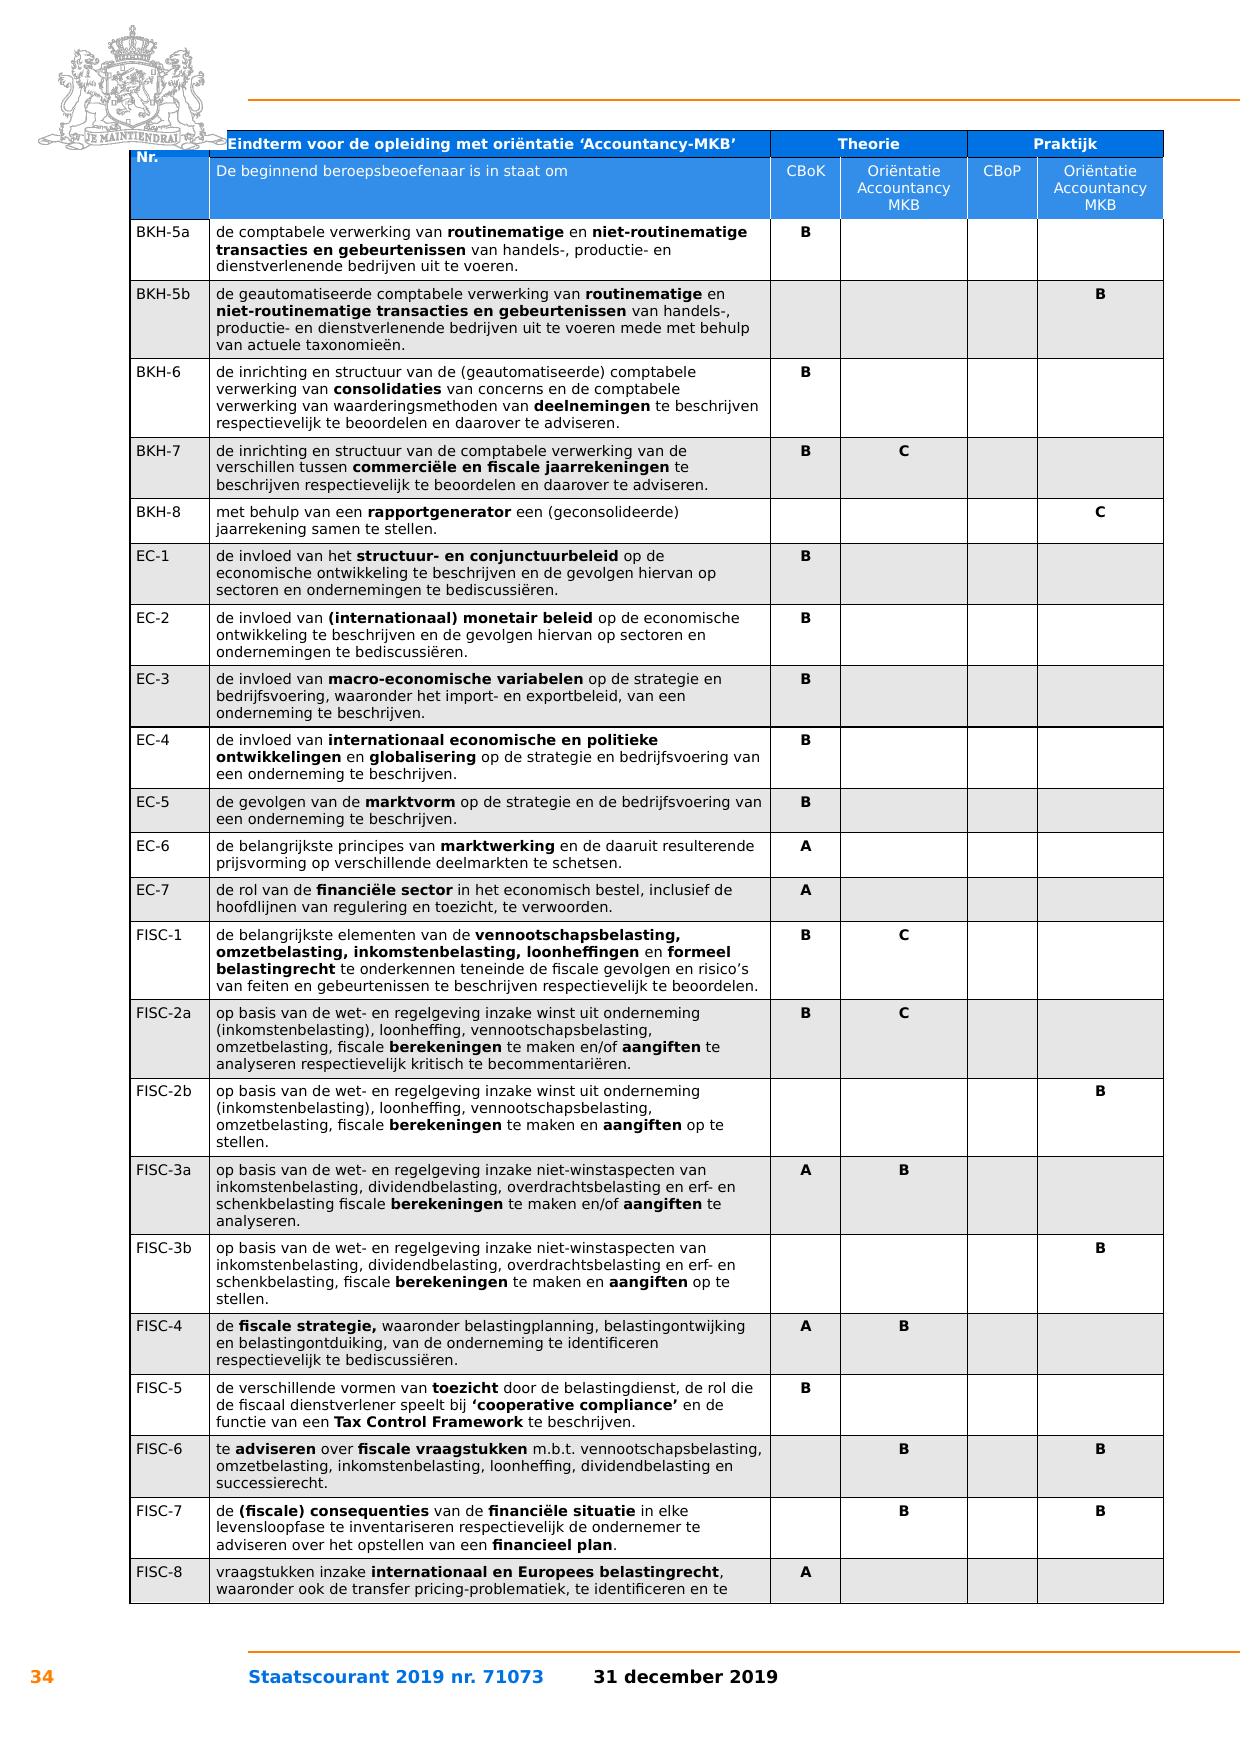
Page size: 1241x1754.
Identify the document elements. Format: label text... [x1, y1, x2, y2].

table_cell BKH-5b [131, 281, 209, 358]
table_cell FISC-5 [131, 1375, 209, 1435]
table_cell FISC-2b [131, 1079, 209, 1156]
table_cell B [771, 1000, 840, 1078]
table_cell [1038, 1314, 1163, 1374]
table_cell [841, 544, 967, 604]
table_cell FISC-3a [131, 1157, 209, 1234]
table_header [131, 150, 209, 157]
table_cell de invloed van macro-economische variabelen op de strategie en bedrijfsvoering, waaronder het import- en exportbeleid, van een onderneming te beschrijven. [210, 666, 770, 726]
table_cell [841, 878, 967, 921]
table_cell de invloed van (internationaal) monetair beleid op de economische ontwikkeling te beschrijven en de gevolgen hiervan op sectoren en ondernemingen te bediscussiëren. [210, 605, 770, 665]
table_cell op basis van de wet- en regelgeving inzake winst uit onderneming (inkomstenbelasting), loonheffing, vennootschapsbelasting, omzetbelasting, fiscale berekeningen te maken en/of aangiften te analyseren respectievelijk kritisch te becommentariëren. [210, 1000, 770, 1078]
table_cell [968, 220, 1037, 280]
table_cell [841, 833, 967, 877]
table_cell [1038, 1559, 1163, 1602]
table_cell B [771, 359, 840, 437]
table_cell de invloed van internationaal economische en politieke ontwikkelingen en globalisering op de strategie en bedrijfsvoering van een onderneming te beschrijven. [210, 728, 770, 788]
table_cell [841, 728, 967, 788]
table_cell A [771, 1157, 840, 1234]
table_cell [841, 1559, 967, 1602]
table_cell [968, 1314, 1037, 1374]
table_cell BKH-8 [131, 499, 209, 542]
table_cell B [1038, 1498, 1163, 1558]
table_cell te adviseren over fiscale vraagstukken m.b.t. vennootschapsbelasting, omzetbelasting, inkomstenbelasting, loonheffing, dividendbelasting en successierecht. [210, 1436, 770, 1497]
table_cell [968, 359, 1037, 437]
table_cell B [1038, 281, 1163, 358]
table_cell BKH-5a [131, 220, 209, 280]
table_cell [771, 1235, 840, 1313]
table_cell [968, 1000, 1037, 1078]
table_cell FISC-4 [131, 1314, 209, 1374]
table_cell [771, 281, 840, 358]
table_cell C [1038, 499, 1163, 542]
table_cell [841, 1235, 967, 1313]
table_cell BKH-7 [131, 438, 209, 498]
table_cell [1038, 1375, 1163, 1435]
table_cell Oriëntatie Accountancy MKB [841, 158, 967, 219]
table_cell [841, 605, 967, 665]
table_cell [968, 922, 1037, 999]
table_cell EC-1 [131, 544, 209, 604]
table_cell EC-2 [131, 605, 209, 665]
table_cell de verschillende vormen van toezicht door de belastingdienst, de rol die de fiscaal dienstverlener speelt bij ‘cooperative compliance’ en de functie van een Tax Control Framework te beschrijven. [210, 1375, 770, 1435]
table_cell [968, 1436, 1037, 1497]
table_cell [771, 499, 840, 542]
table_cell op basis van de wet- en regelgeving inzake niet-winstaspecten van inkomstenbelasting, dividendbelasting, overdrachtsbelasting en erf- en schenkbelasting, fiscale berekeningen te maken en aangiften op te stellen. [210, 1235, 770, 1313]
table_cell B [771, 605, 840, 665]
table_cell [968, 544, 1037, 604]
table_cell [841, 359, 967, 437]
table_cell [968, 281, 1037, 358]
table_cell op basis van de wet- en regelgeving inzake winst uit onderneming (inkomstenbelasting), loonheffing, vennootschapsbelasting, omzetbelasting, fiscale berekeningen te maken en aangiften op te stellen. [210, 1079, 770, 1156]
table_cell A [771, 833, 840, 877]
table_cell [968, 728, 1037, 788]
table_cell B [771, 728, 840, 788]
table_cell [841, 1079, 967, 1156]
table_cell [1038, 605, 1163, 665]
table_cell [968, 1559, 1037, 1602]
table_cell [771, 1498, 840, 1558]
table_cell B [771, 666, 840, 726]
table_cell [1038, 1000, 1163, 1078]
table_cell de belangrijkste principes van marktwerking en de daaruit resulterende prijsvorming op verschillende deelmarkten te schetsen. [210, 833, 770, 877]
table_cell BKH-6 [131, 359, 209, 437]
table_cell FISC-7 [131, 1498, 209, 1558]
table_header Eindterm voor de opleiding met oriëntatie ‘Accountancy-MKB’ [210, 131, 770, 157]
table_cell [841, 1375, 967, 1435]
table_cell FISC-8 [131, 1559, 209, 1602]
table_cell de rol van de financiële sector in het economisch bestel, inclusief de hoofdlijnen van regulering en toezicht, te verwoorden. [210, 878, 770, 921]
table_cell de comptabele verwerking van routinematige en niet-routinematige transacties en gebeurtenissen van handels-, productie- en dienstverlenende bedrijven uit te voeren. [210, 220, 770, 280]
table_cell B [771, 1375, 840, 1435]
table_header Theorie [771, 131, 967, 157]
table_cell B [841, 1157, 967, 1234]
table_cell de inrichting en structuur van de comptabele verwerking van de verschillen tussen commerciële en fiscale jaarrekeningen te beschrijven respectievelijk te beoordelen en daarover te adviseren. [210, 438, 770, 498]
table_cell B [771, 789, 840, 832]
table_cell [968, 878, 1037, 921]
table_cell [1038, 878, 1163, 921]
table_cell EC-3 [131, 666, 209, 726]
table_cell [1038, 789, 1163, 832]
table_cell B [1038, 1235, 1163, 1313]
table_cell [1038, 544, 1163, 604]
table_cell de inrichting en structuur van de (geautomatiseerde) comptabele verwerking van consolidaties van concerns en de comptabele verwerking van waarderingsmethoden van deelnemingen te beschrijven respectievelijk te beoordelen en daarover te adviseren. [210, 359, 770, 437]
table_cell B [841, 1436, 967, 1497]
table_cell de belangrijkste elementen van de vennootschapsbelasting, omzetbelasting, inkomstenbelasting, loonheffingen en formeel belastingrecht te onderkennen teneinde de fiscale gevolgen en risico’s van feiten en gebeurtenissen te beschrijven respectievelijk te beoordelen. [210, 922, 770, 999]
table_cell de fiscale strategie, waaronder belastingplanning, belastingontwijking en belastingontduiking, van de onderneming te identificeren respectievelijk te bediscussiëren. [210, 1314, 770, 1374]
table_cell C [841, 922, 967, 999]
table_cell [968, 833, 1037, 877]
table_cell [1038, 728, 1163, 788]
table_cell [968, 1375, 1037, 1435]
table_cell [968, 438, 1037, 498]
table_cell B [771, 438, 840, 498]
table_cell A [771, 1314, 840, 1374]
table_cell [1038, 438, 1163, 498]
table_cell [1038, 833, 1163, 877]
table_cell [968, 789, 1037, 832]
table_cell Oriëntatie Accountancy MKB [1038, 158, 1163, 219]
table_cell [841, 789, 967, 832]
table_cell FISC-3b [131, 1235, 209, 1313]
table_cell CBoP [968, 158, 1037, 219]
table_cell [1038, 220, 1163, 280]
table_cell [1038, 359, 1163, 437]
table_cell B [841, 1498, 967, 1558]
table_cell EC-7 [131, 878, 209, 921]
table_cell de invloed van het structuur- en conjunctuurbeleid op de economische ontwikkeling te beschrijven en de gevolgen hiervan op sectoren en ondernemingen te bediscussiëren. [210, 544, 770, 604]
table_cell [1038, 1157, 1163, 1234]
table_cell EC-6 [131, 833, 209, 877]
table_cell de geautomatiseerde comptabele verwerking van routinematige en niet-routinematige transacties en gebeurtenissen van handels-, productie- en dienstverlenende bedrijven uit te voeren mede met behulp van actuele taxonomieën. [210, 281, 770, 358]
table_cell C [841, 438, 967, 498]
table_cell [968, 1235, 1037, 1313]
table_cell FISC-6 [131, 1436, 209, 1497]
table_cell [968, 1157, 1037, 1234]
table_cell de gevolgen van de marktvorm op de strategie en de bedrijfsvoering van een onderneming te beschrijven. [210, 789, 770, 832]
table_cell C [841, 1000, 967, 1078]
table_cell A [771, 878, 840, 921]
table_cell [968, 499, 1037, 542]
table_cell B [841, 1314, 967, 1374]
table_cell FISC-2a [131, 1000, 209, 1078]
table_cell [968, 605, 1037, 665]
table_cell B [1038, 1436, 1163, 1497]
table_cell [1038, 922, 1163, 999]
table_cell [841, 666, 967, 726]
table_cell [771, 1436, 840, 1497]
table_header Praktijk [968, 131, 1163, 157]
table_cell [1038, 666, 1163, 726]
table_cell [841, 281, 967, 358]
table_cell [771, 1079, 840, 1156]
table_cell EC-4 [131, 728, 209, 788]
table_cell EC-5 [131, 789, 209, 832]
table_cell B [771, 544, 840, 604]
table_cell [841, 220, 967, 280]
table_cell FISC-1 [131, 922, 209, 999]
table_cell met behulp van een rapportgenerator een (geconsolideerde) jaarrekening samen te stellen. [210, 499, 770, 542]
table_cell de (fiscale) consequenties van de financiële situatie in elke levensloopfase te inventariseren respectievelijk de ondernemer te adviseren over het opstellen van een financieel plan. [210, 1498, 770, 1558]
table_cell vraagstukken inzake internationaal en Europees belastingrecht, waaronder ook de transfer pricing-problematiek, te identificeren en te [210, 1559, 770, 1602]
table_cell [968, 1079, 1037, 1156]
table_cell [841, 499, 967, 542]
table_cell op basis van de wet- en regelgeving inzake niet-winstaspecten van inkomstenbelasting, dividendbelasting, overdrachtsbelasting en erf- en schenkbelasting fiscale berekeningen te maken en/of aangiften te analyseren. [210, 1157, 770, 1234]
table_cell B [771, 220, 840, 280]
table_cell [968, 1498, 1037, 1558]
picture [38, 25, 227, 150]
table_cell A [771, 1559, 840, 1602]
table_cell B [771, 922, 840, 999]
table_cell [968, 666, 1037, 726]
table_cell CBoK [771, 158, 840, 219]
table_cell B [1038, 1079, 1163, 1156]
table_cell De beginnend beroepsbeoefenaar is in staat om [210, 158, 770, 219]
